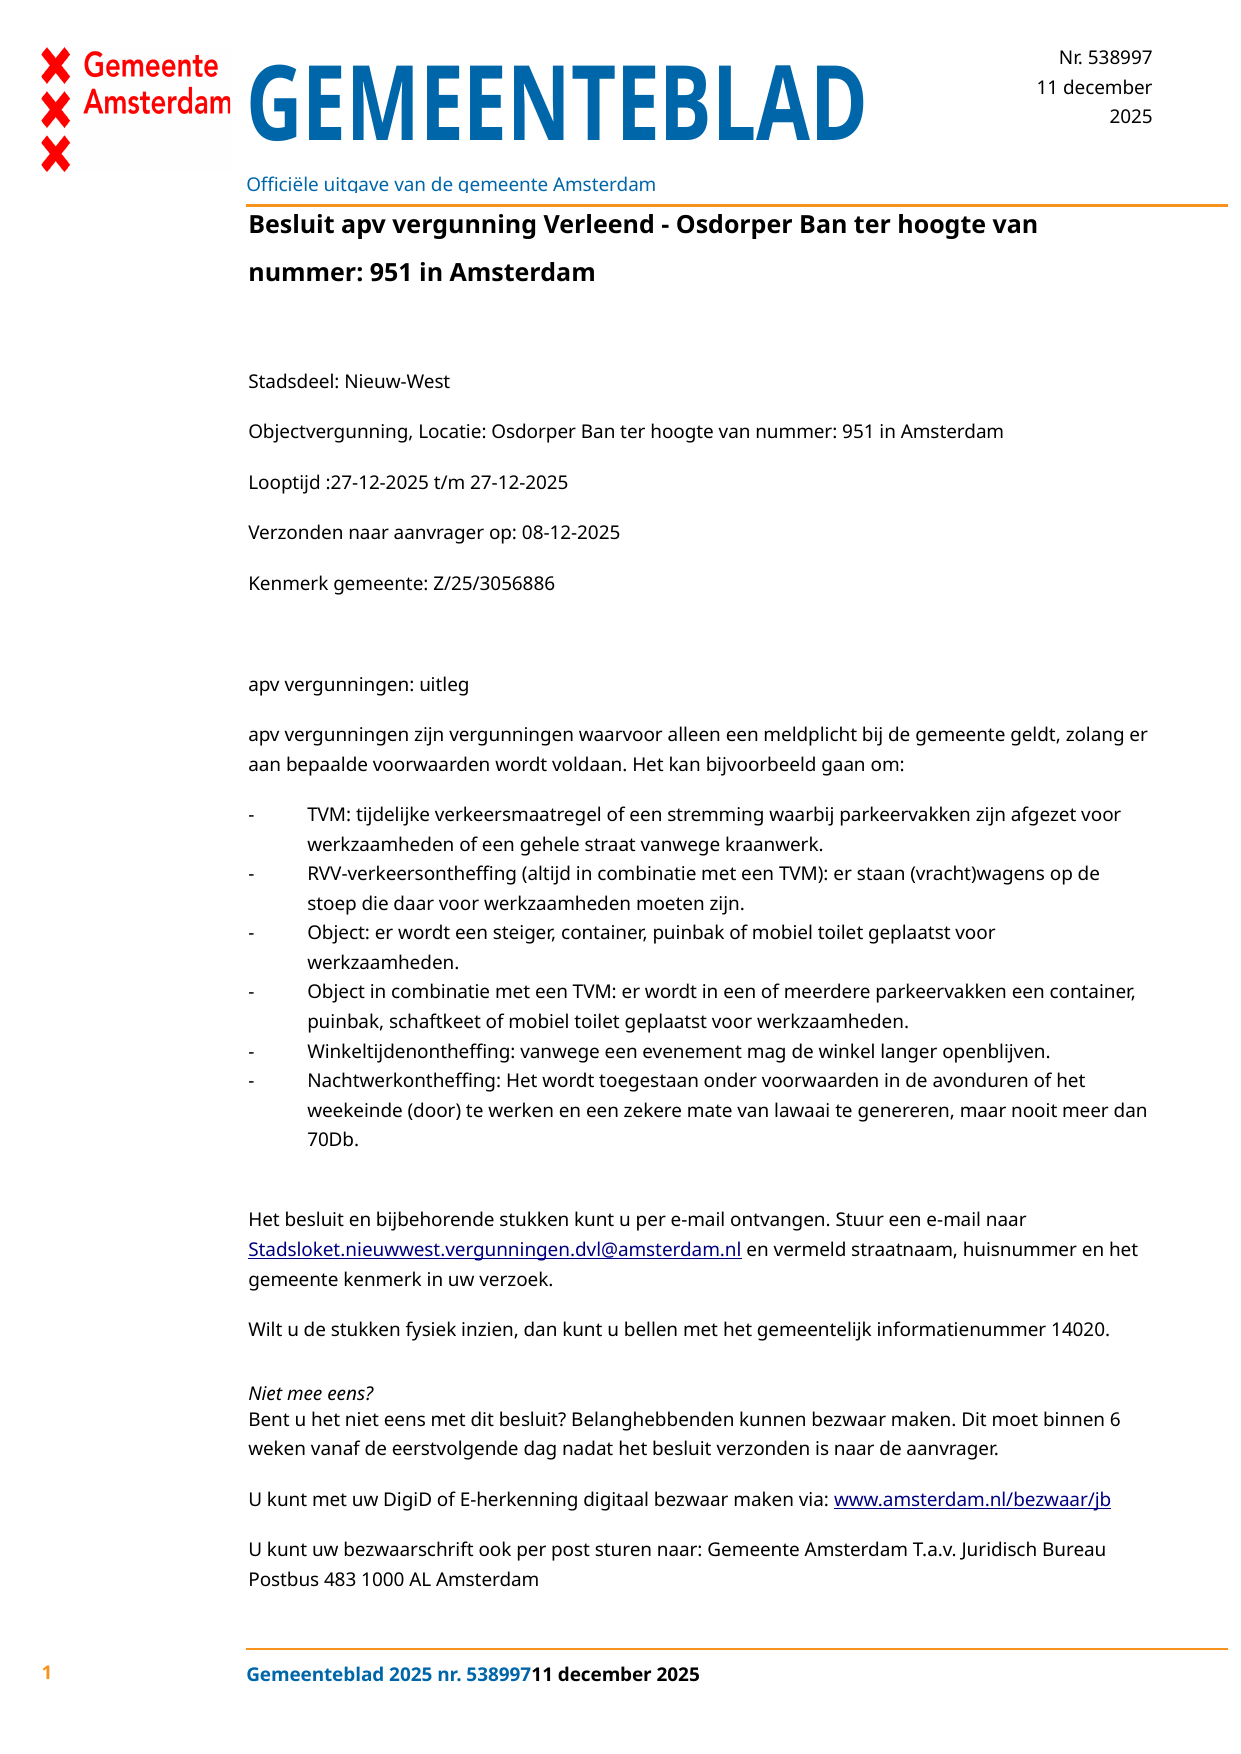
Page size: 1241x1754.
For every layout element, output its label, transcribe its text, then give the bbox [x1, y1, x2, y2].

list TVM: tijdelijke verkeersmaatregel of een stremming waarbij parkeervakken zijn afgezet voor werkzaamheden of een gehele straat vanwege kraanwerk. [248, 801, 1152, 857]
text U kunt uw bezwaarschrift ook per post sturen naar: Gemeente Amsterdam T.a.v. Juridisch Bureau Postbus 483 1000 AL Amsterdam [248, 1536, 1152, 1592]
picture [41, 47, 231, 172]
text U kunt met uw DigiD of E-herkenning digitaal bezwaar maken via: www.amsterdam.nl/bezwaar/jb [248, 1486, 1152, 1512]
text Kenmerk gemeente: Z/25/3056886 [248, 570, 1152, 596]
text Bent u het niet eens met dit besluit? Belanghebbenden kunnen bezwaar maken. Dit moet binnen 6 weken vanaf de eerstvolgende dag nadat het besluit verzonden is naar de aanvrager. [248, 1406, 1152, 1461]
text Objectvergunning, Locatie: Osdorper Ban ter hoogte van nummer: 951 in Amsterdam [248, 419, 1152, 444]
text Besluit apv vergunning Verleend - Osdorper Ban ter hoogte van nummer: 951 in Amsterdam [248, 207, 1152, 288]
list RVV-verkeersontheffing (altijd in combinatie met een TVM): er staan (vracht)wagens op de stoep die daar voor werkzaamheden moeten zijn. [248, 860, 1152, 916]
list Object: er wordt een steiger, container, puinbak of mobiel toilet geplaatst voor werkzaamheden. [248, 919, 1152, 975]
text Niet mee eens? [248, 1380, 1152, 1406]
list Nachtwerkontheffing: Het wordt toegestaan onder voorwaarden in de avonduren of het weekeinde (door) te werken en een zekere mate van lawaai te genereren, maar nooit meer dan 70Db. [248, 1067, 1152, 1152]
text Het besluit en bijbehorende stukken kunt u per e-mail ontvangen. Stuur een e-mail naar Stadsloket.nieuwwest.vergunningen.dvl@amsterdam.nl en vermeld straatnaam, huisnummer en het gemeente kenmerk in uw verzoek. [248, 1207, 1152, 1292]
text apv vergunningen zijn vergunningen waarvoor alleen een meldplicht bij de gemeente geldt, zolang er aan bepaalde voorwaarden wordt voldaan. Het kan bijvoorbeeld gaan om: [248, 721, 1152, 777]
list Object in combinatie met een TVM: er wordt in een of meerdere parkeervakken een container, puinbak, schaftkeet of mobiel toilet geplaatst voor werkzaamheden. [248, 979, 1152, 1034]
text Wilt u de stukken fysiek inzien, dan kunt u bellen met het gemeentelijk informatienummer 14020. [248, 1316, 1152, 1342]
text Stadsdeel: Nieuw-West [248, 368, 1152, 394]
list Winkeltijdenontheffing: vanwege een evenement mag de winkel langer openblijven. [248, 1038, 1152, 1064]
text Verzonden naar aanvrager op: 08-12-2025 [248, 519, 1152, 545]
text Looptijd :27-12-2025 t/m 27-12-2025 [248, 469, 1152, 495]
text apv vergunningen: uitleg [248, 671, 1152, 697]
